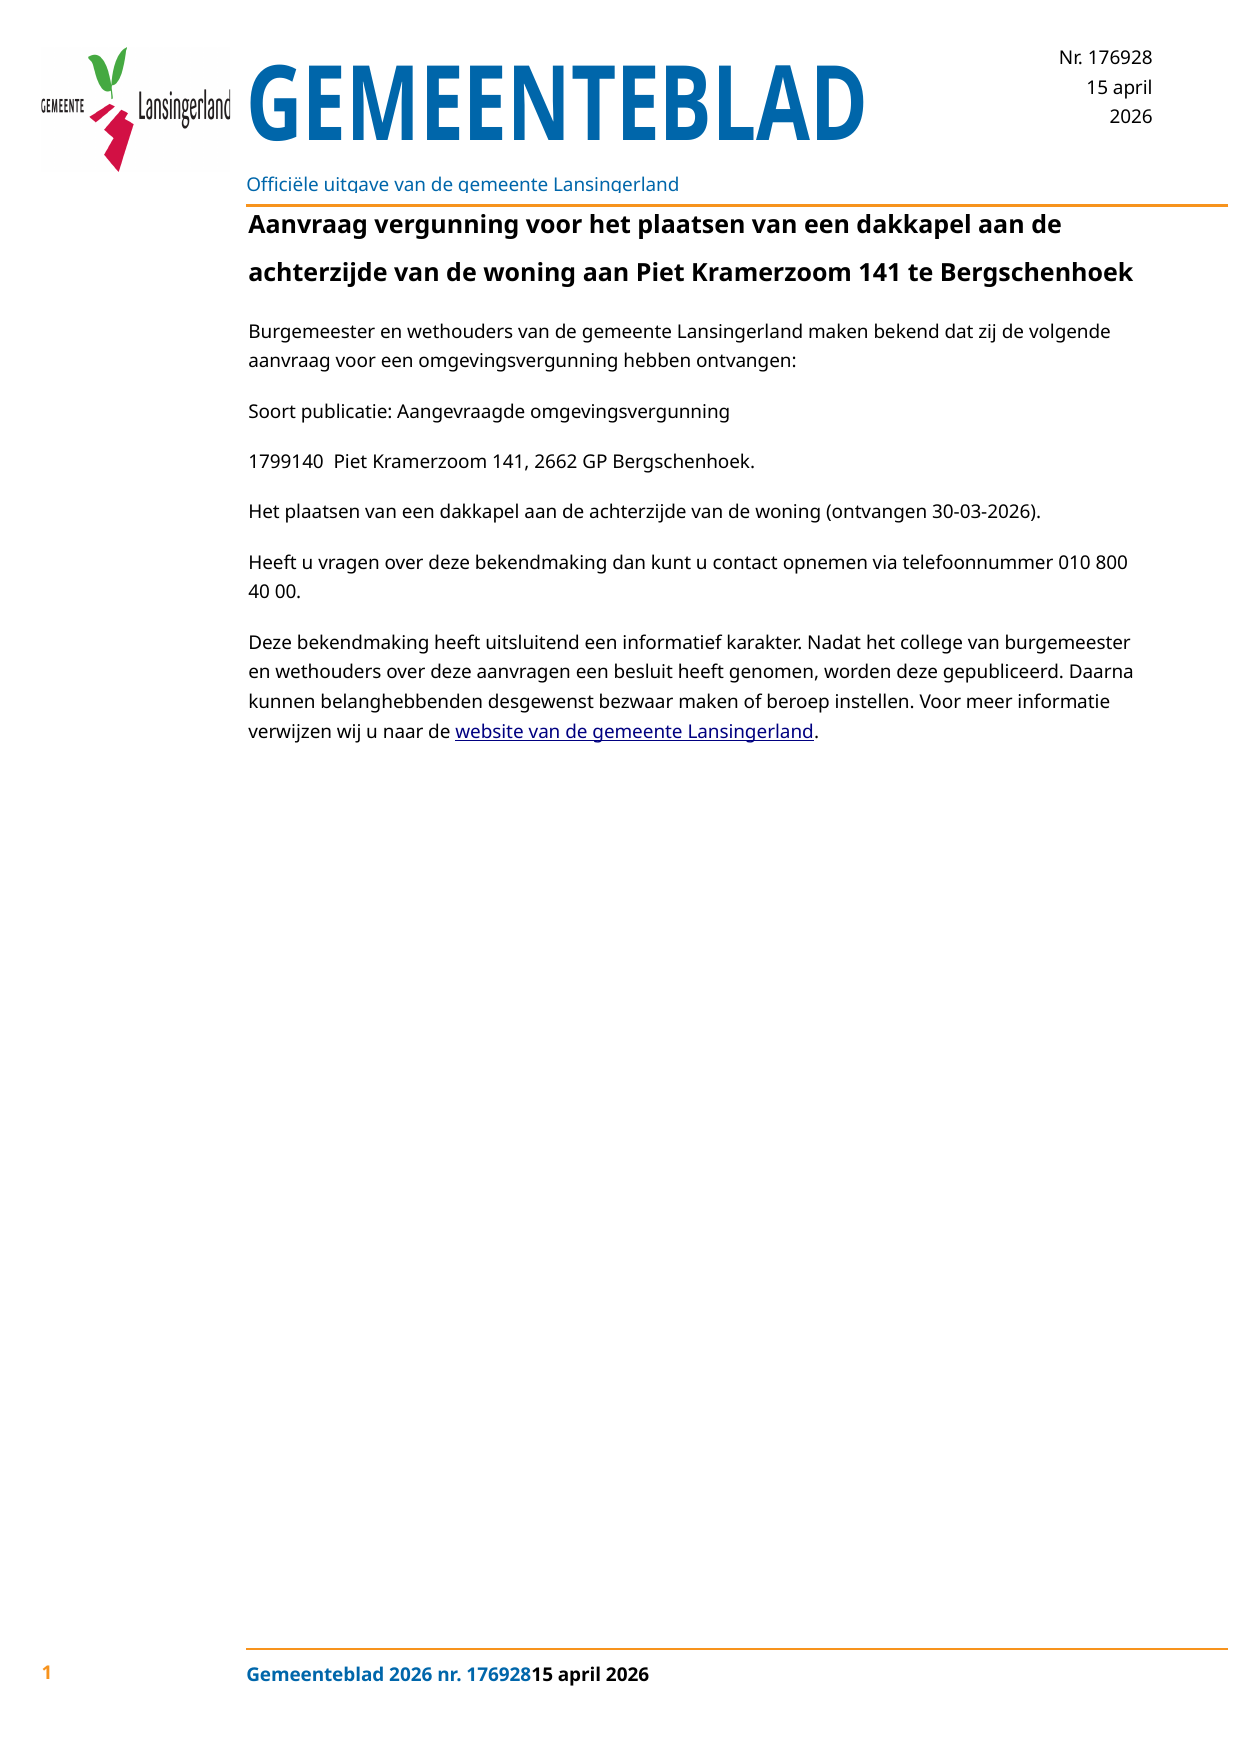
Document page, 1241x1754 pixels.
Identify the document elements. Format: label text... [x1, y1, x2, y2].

picture [41, 47, 231, 172]
text Deze bekendmaking heeft uitsluitend een informatief karakter. Nadat het college van burgemeester en wethouders over deze aanvragen een besluit heeft genomen, worden deze gepubliceerd. Daarna kunnen belanghebbenden desgewenst bezwaar maken of beroep instellen. Voor meer informatie verwijzen wij u naar de website van de gemeente Lansingerland. [248, 629, 1152, 744]
text Burgemeester en wethouders van de gemeente Lansingerland maken bekend dat zij de volgende aanvraag voor een omgevingsvergunning hebben ontvangen: [248, 318, 1152, 373]
text Soort publicatie: Aangevraagde omgevingsvergunning [248, 398, 1152, 424]
text Aanvraag vergunning voor het plaatsen van een dakkapel aan de achterzijde van de woning aan Piet Kramerzoom 141 te Bergschenhoek [248, 207, 1152, 288]
text Het plaatsen van een dakkapel aan de achterzijde van de woning (ontvangen 30-03-2026). [248, 499, 1152, 524]
text Heeft u vragen over deze bekendmaking dan kunt u contact opnemen via telefoonnummer 010 800 40 00. [248, 549, 1152, 604]
text 1799140 Piet Kramerzoom 141, 2662 GP Bergschenhoek. [248, 448, 1152, 474]
